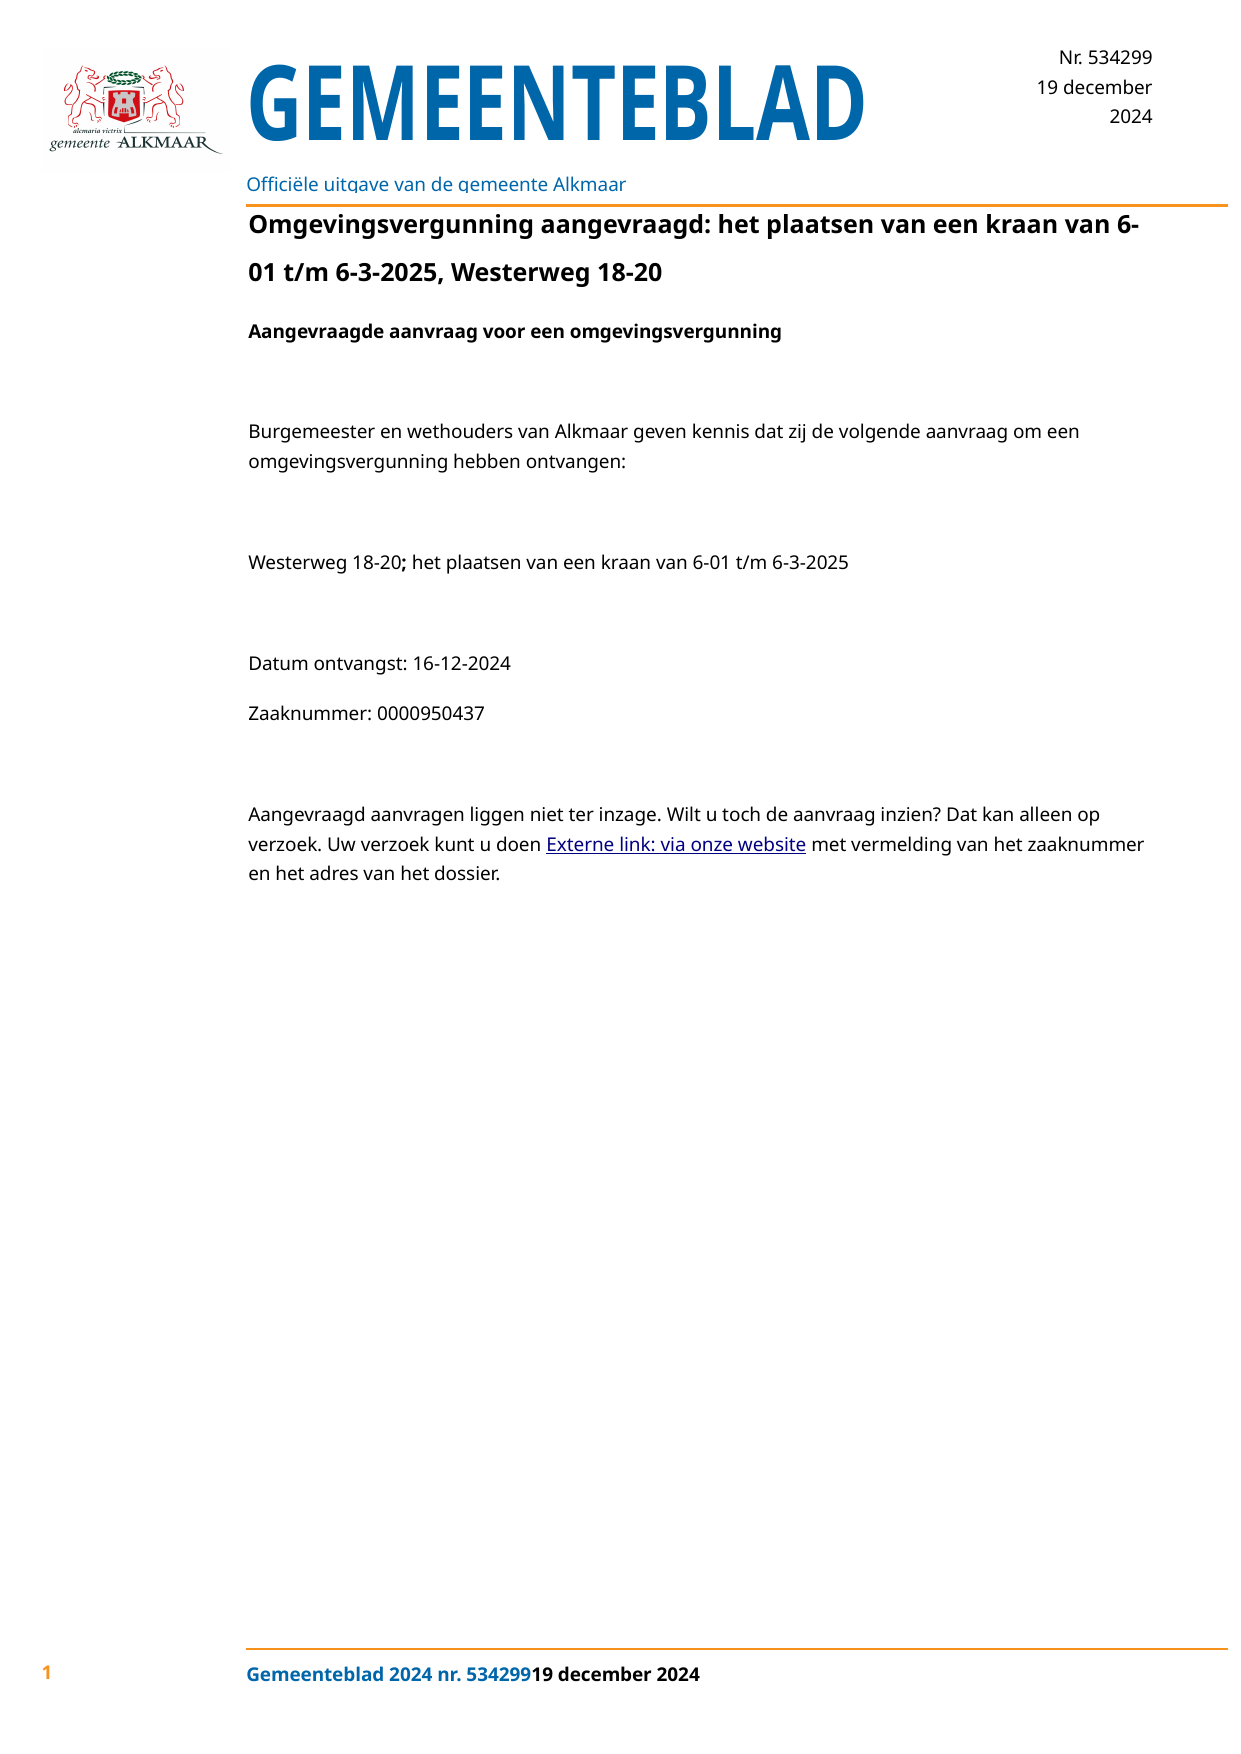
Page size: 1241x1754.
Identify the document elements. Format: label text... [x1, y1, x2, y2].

text Datum ontvangst: 16-12-2024 [248, 650, 1152, 676]
text Westerweg 18-20; het plaatsen van een kraan van 6-01 t/m 6-3-2025 [248, 549, 1152, 575]
text Aangevraagde aanvraag voor een omgevingsvergunning [248, 318, 1152, 344]
text Aangevraagd aanvragen liggen niet ter inzage. Wilt u toch de aanvraag inzien? Dat kan alleen op verzoek. Uw verzoek kunt u doen Externe link: via onze website met vermelding van het zaaknummer en het adres van het dossier. [248, 801, 1152, 886]
text Omgevingsvergunning aangevraagd: het plaatsen van een kraan van 6-01 t/m 6-3-2025, Westerweg 18-20 [248, 207, 1152, 288]
text Zaaknummer: 0000950437 [248, 700, 1152, 726]
picture [41, 47, 231, 172]
text Burgemeester en wethouders van Alkmaar geven kennis dat zij de volgende aanvraag om een omgevingsvergunning hebben ontvangen: [248, 419, 1152, 474]
